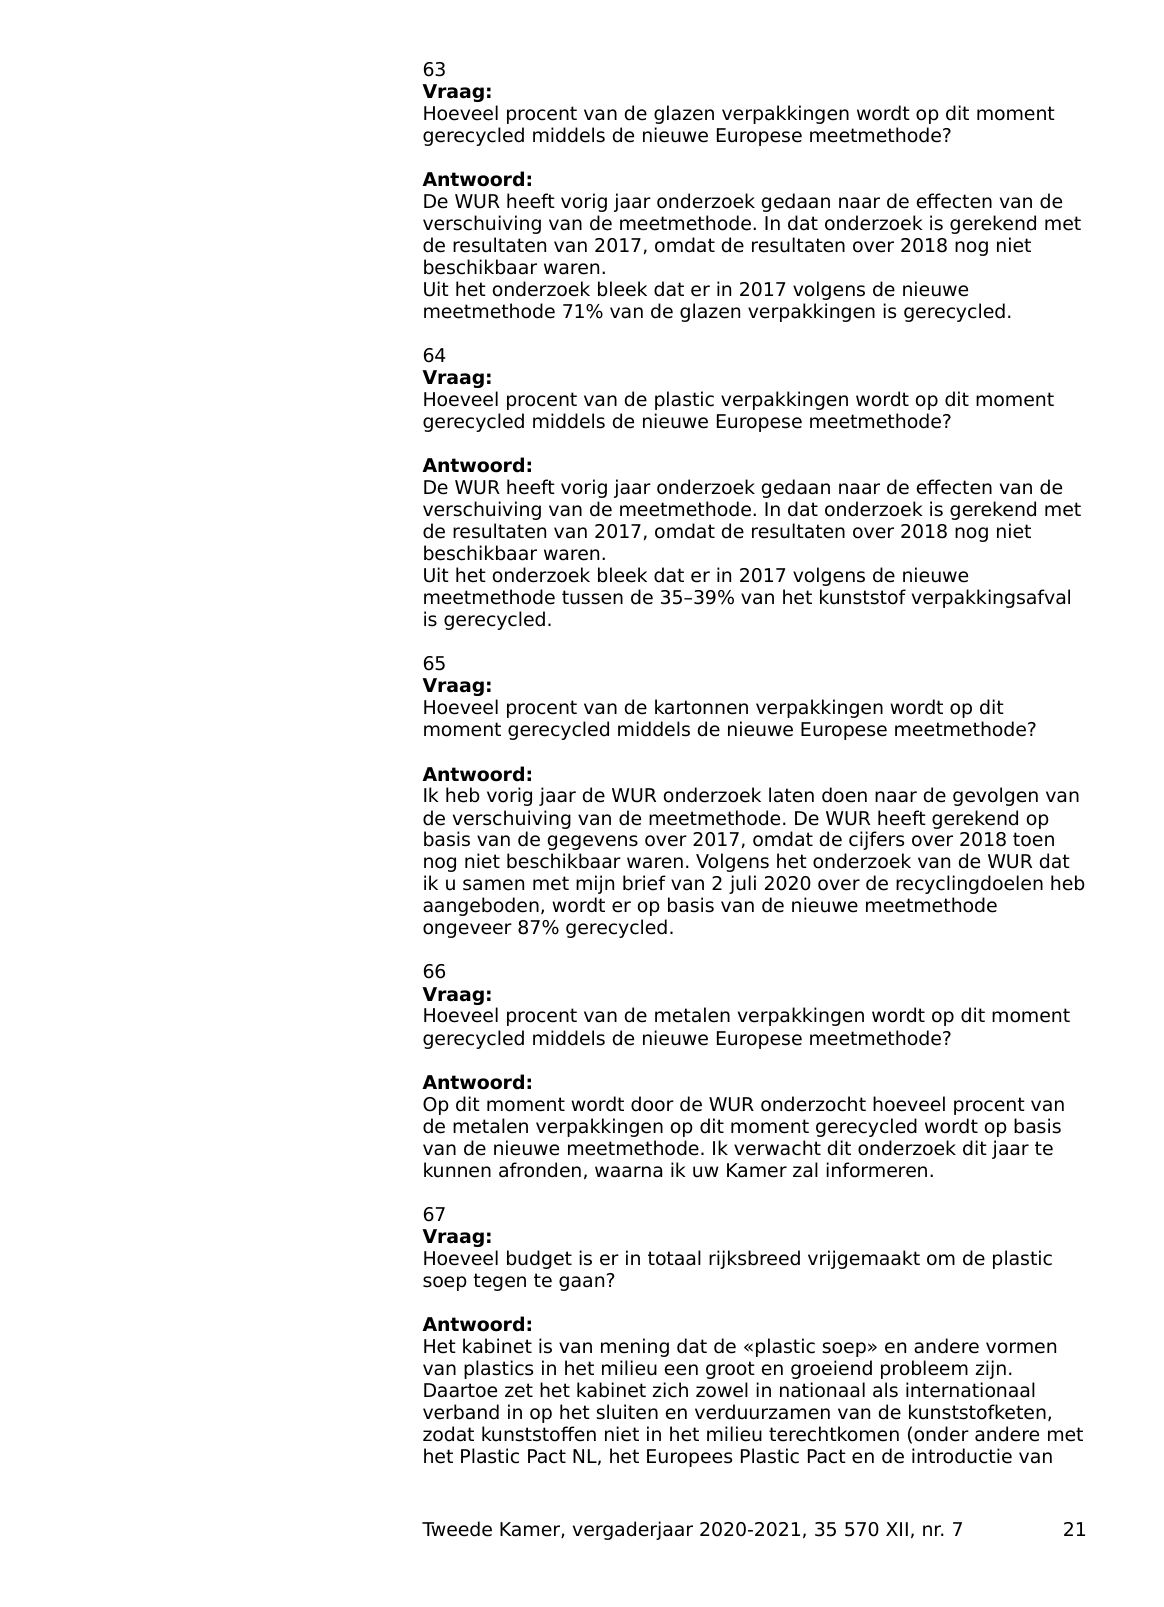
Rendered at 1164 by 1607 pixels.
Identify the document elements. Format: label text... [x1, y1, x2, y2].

text Hoeveel procent van de glazen verpakkingen wordt op dit moment gerecycled middels de nieuwe Europese meetmethode? [422, 103, 1087, 147]
text Uit het onderzoek bleek dat er in 2017 volgens de nieuwe meetmethode 71% van de glazen verpakkingen is gerecycled. [422, 279, 1087, 323]
text 64 [422, 345, 1087, 367]
text De WUR heeft vorig jaar onderzoek gedaan naar de effecten van de verschuiving van de meetmethode. In dat onderzoek is gerekend met de resultaten van 2017, omdat de resultaten over 2018 nog niet beschikbaar waren. [422, 477, 1087, 565]
text Op dit moment wordt door de WUR onderzocht hoeveel procent van de metalen verpakkingen op dit moment gerecycled wordt op basis van de nieuwe meetmethode. Ik verwacht dit onderzoek dit jaar te kunnen afronden, waarna ik uw Kamer zal informeren. [422, 1093, 1087, 1181]
text Antwoord: [422, 763, 1087, 785]
text Antwoord: [422, 1072, 1087, 1093]
text 63 [422, 59, 1087, 81]
text Antwoord: [422, 455, 1087, 477]
text 65 [422, 653, 1087, 675]
text Vraag: [422, 367, 1087, 389]
text Vraag: [422, 983, 1087, 1005]
text Ik heb vorig jaar de WUR onderzoek laten doen naar de gevolgen van de verschuiving van de meetmethode. De WUR heeft gerekend op basis van de gegevens over 2017, omdat de cijfers over 2018 toen nog niet beschikbaar waren. Volgens het onderzoek van de WUR dat ik u samen met mijn brief van 2 juli 2020 over de recyclingdoelen heb aangeboden, wordt er op basis van de nieuwe meetmethode ongeveer 87% gerecycled. [422, 785, 1087, 939]
text Uit het onderzoek bleek dat er in 2017 volgens de nieuwe meetmethode tussen de 35–39% van het kunststof verpakkingsafval is gerecycled. [422, 565, 1087, 631]
text De WUR heeft vorig jaar onderzoek gedaan naar de effecten van de verschuiving van de meetmethode. In dat onderzoek is gerekend met de resultaten van 2017, omdat de resultaten over 2018 nog niet beschikbaar waren. [422, 191, 1087, 279]
text 67 [422, 1204, 1087, 1226]
text Vraag: [422, 1226, 1087, 1248]
text Hoeveel procent van de metalen verpakkingen wordt op dit moment gerecycled middels de nieuwe Europese meetmethode? [422, 1005, 1087, 1049]
text Antwoord: [422, 169, 1087, 191]
text Vraag: [422, 81, 1087, 103]
text Vraag: [422, 675, 1087, 697]
text Het kabinet is van mening dat de «plastic soep» en andere vormen van plastics in het milieu een groot en groeiend probleem zijn. Daartoe zet het kabinet zich zowel in nationaal als internationaal verband in op het sluiten en verduurzamen van de kunststofketen, zodat kunststoffen niet in het milieu terechtkomen (onder andere met het Plastic Pact NL, het Europees Plastic Pact en de introductie van [422, 1336, 1087, 1468]
text Hoeveel procent van de plastic verpakkingen wordt op dit moment gerecycled middels de nieuwe Europese meetmethode? [422, 389, 1087, 433]
text Hoeveel procent van de kartonnen verpakkingen wordt op dit moment gerecycled middels de nieuwe Europese meetmethode? [422, 697, 1087, 741]
text 66 [422, 961, 1087, 983]
text Antwoord: [422, 1314, 1087, 1336]
text Hoeveel budget is er in totaal rijksbreed vrijgemaakt om de plastic soep tegen te gaan? [422, 1248, 1087, 1292]
